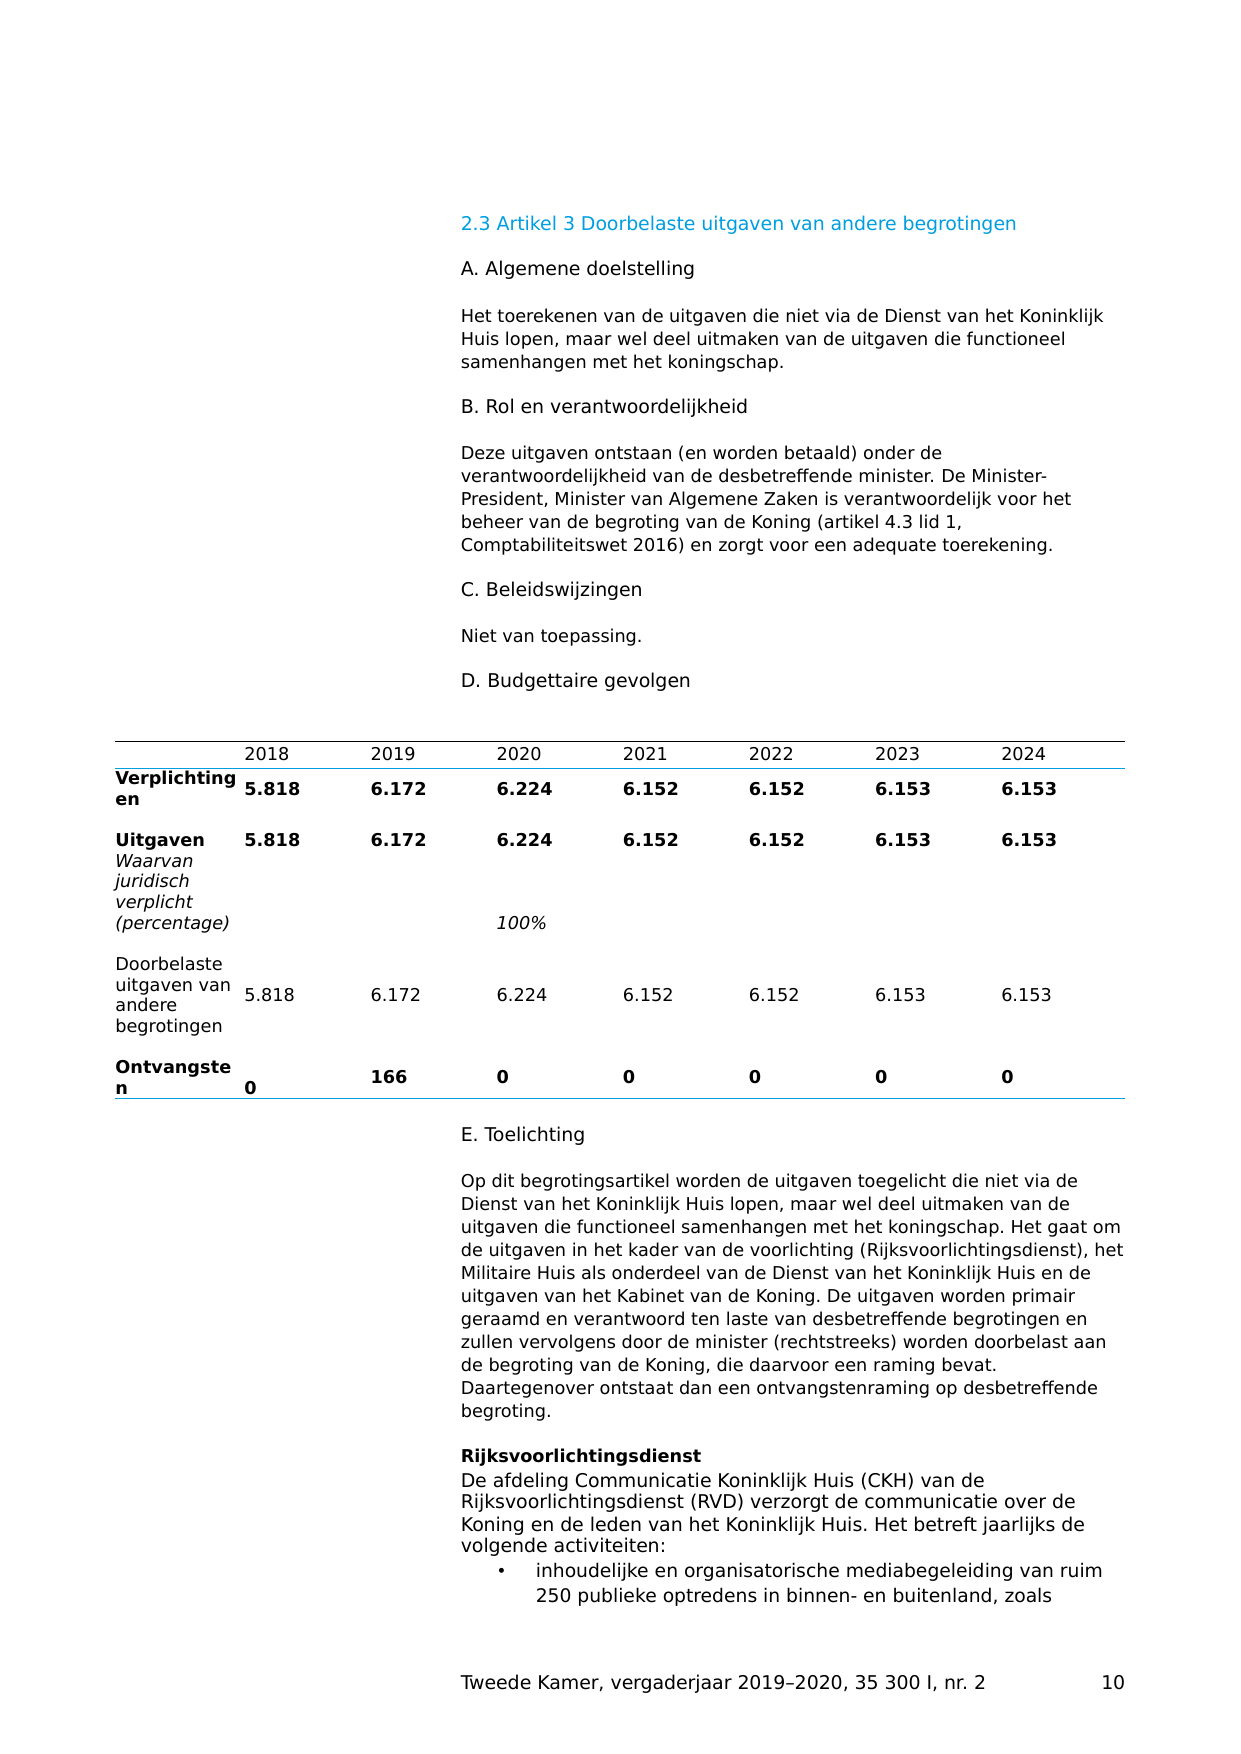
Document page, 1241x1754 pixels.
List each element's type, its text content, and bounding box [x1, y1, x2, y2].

table_cell Waarvan juridisch verplicht (percentage) [115, 851, 241, 933]
table_cell Ontvangsten [115, 1057, 241, 1098]
title D. Budgettaire gevolgen [461, 670, 1125, 692]
table_cell [872, 810, 998, 830]
table_cell 2018 [241, 742, 367, 768]
table_cell 6.152 [620, 830, 746, 851]
table_cell 2022 [746, 742, 872, 768]
table_cell 5.818 [241, 954, 367, 1036]
table_cell Uitgaven [115, 830, 241, 851]
text Het toerekenen van de uitgaven die niet via de Dienst van het Koninklijk Huis lopen, maar wel deel uitmaken van de uitgaven die functioneel samenhangen met het koningschap. [461, 304, 1125, 373]
table_cell [115, 1036, 241, 1057]
table_cell [998, 933, 1125, 954]
table_cell 2021 [620, 742, 746, 768]
table_cell [368, 810, 493, 830]
table_cell [368, 851, 493, 933]
table_cell 6.153 [872, 954, 998, 1036]
table_cell 6.224 [494, 954, 620, 1036]
table_cell 6.224 [494, 769, 620, 809]
list inhoudelijke en organisatorische mediabegeleiding van ruim 250 publieke optredens in binnen- en buitenland, zoals [498, 1557, 1125, 1607]
text Deze uitgaven ontstaan (en worden betaald) onder de verantwoordelijkheid van de desbetreffende minister. De Minister-President, Minister van Algemene Zaken is verantwoordelijk voor het beheer van de begroting van de Koning (artikel 4.3 lid 1, Comptabiliteitswet 2016) en zorgt voor een adequate toerekening. [461, 441, 1125, 556]
table_cell [494, 933, 620, 954]
table_cell 100% [494, 851, 620, 933]
title E. Toelichting [461, 1124, 1125, 1146]
table_cell [872, 933, 998, 954]
table_cell 2024 [998, 742, 1125, 768]
table_cell [494, 810, 620, 830]
table_cell [494, 1036, 620, 1057]
table_cell 0 [494, 1057, 620, 1098]
table_cell [620, 851, 746, 933]
text Op dit begrotingsartikel worden de uitgaven toegelicht die niet via de Dienst van het Koninklijk Huis lopen, maar wel deel uitmaken van de uitgaven die functioneel samenhangen met het koningschap. Het gaat om de uitgaven in het kader van de voorlichting (Rijksvoorlichtingsdienst), het Militaire Huis als onderdeel van de Dienst van het Koninklijk Huis en de uitgaven van het Kabinet van de Koning. De uitgaven worden primair geraamd en verantwoord ten laste van desbetreffende begrotingen en zullen vervolgens door de minister (rechtstreeks) worden doorbelast aan de begroting van de Koning, die daarvoor een raming bevat. Daartegenover ontstaat dan een ontvangstenraming op desbetreffende begroting. [461, 1169, 1125, 1422]
text Niet van toepassing. [461, 624, 1125, 647]
table_cell [872, 851, 998, 933]
table_cell [746, 933, 872, 954]
table_cell [241, 933, 367, 954]
table_cell 2020 [494, 742, 620, 768]
table_cell 2019 [368, 742, 493, 768]
table_cell [872, 1036, 998, 1057]
table_cell [998, 810, 1125, 830]
table_cell [620, 933, 746, 954]
table_cell 0 [998, 1057, 1125, 1098]
table_cell [998, 851, 1125, 933]
table_cell 6.172 [368, 769, 493, 809]
table_cell 2023 [872, 742, 998, 768]
table_cell 6.152 [746, 830, 872, 851]
table_cell [115, 933, 241, 954]
table_cell 6.153 [998, 830, 1125, 851]
text De afdeling Communicatie Koninklijk Huis (CKH) van de Rijksvoorlichtingsdienst (RVD) verzorgt de communicatie over de Koning en de leden van het Koninklijk Huis. Het betreft jaarlijks de volgende activiteiten: [461, 1469, 1125, 1557]
table_cell [368, 1036, 493, 1057]
table_cell 6.153 [998, 769, 1125, 809]
table_cell 6.152 [746, 954, 872, 1036]
title B. Rol en verantwoordelijkheid [461, 396, 1125, 418]
table_cell [620, 810, 746, 830]
table_cell 0 [746, 1057, 872, 1098]
title 2.3 Artikel 3 Doorbelaste uitgaven van andere begrotingen [461, 213, 1125, 235]
title A. Algemene doelstelling [461, 258, 1125, 280]
table_cell [241, 1036, 367, 1057]
table_cell 6.224 [494, 830, 620, 851]
table_cell 6.153 [998, 954, 1125, 1036]
table_cell [241, 810, 367, 830]
table_cell [998, 1036, 1125, 1057]
table_cell [746, 1036, 872, 1057]
table_cell 0 [872, 1057, 998, 1098]
title C. Beleidswijzingen [461, 579, 1125, 601]
table_cell 6.153 [872, 769, 998, 809]
table_header Tabel Budgettaire gevolgen artikel 3 Doorbelaste uitgaven van andere begrotingen (bedragen x € 1.000) [115, 716, 1125, 741]
table_cell Verplichtingen [115, 769, 241, 809]
table_cell 6.153 [872, 830, 998, 851]
table_cell [746, 851, 872, 933]
table_cell 6.152 [746, 769, 872, 809]
table_cell [368, 933, 493, 954]
table_cell 6.172 [368, 830, 493, 851]
table_cell 6.152 [620, 954, 746, 1036]
table_cell 0 [241, 1057, 367, 1098]
table_cell 5.818 [241, 769, 367, 809]
text Rijksvoorlichtingsdienst [461, 1444, 1125, 1467]
table_cell [620, 1036, 746, 1057]
table_cell 5.818 [241, 830, 367, 851]
table_cell 6.152 [620, 769, 746, 809]
table_cell Doorbelaste uitgaven van andere begrotingen [115, 954, 241, 1036]
table_cell 0 [620, 1057, 746, 1098]
table_cell 166 [368, 1057, 493, 1098]
table_cell 6.172 [368, 954, 493, 1036]
table_cell [115, 810, 241, 830]
table_cell [115, 742, 241, 768]
table_cell [746, 810, 872, 830]
table_cell [241, 851, 367, 933]
